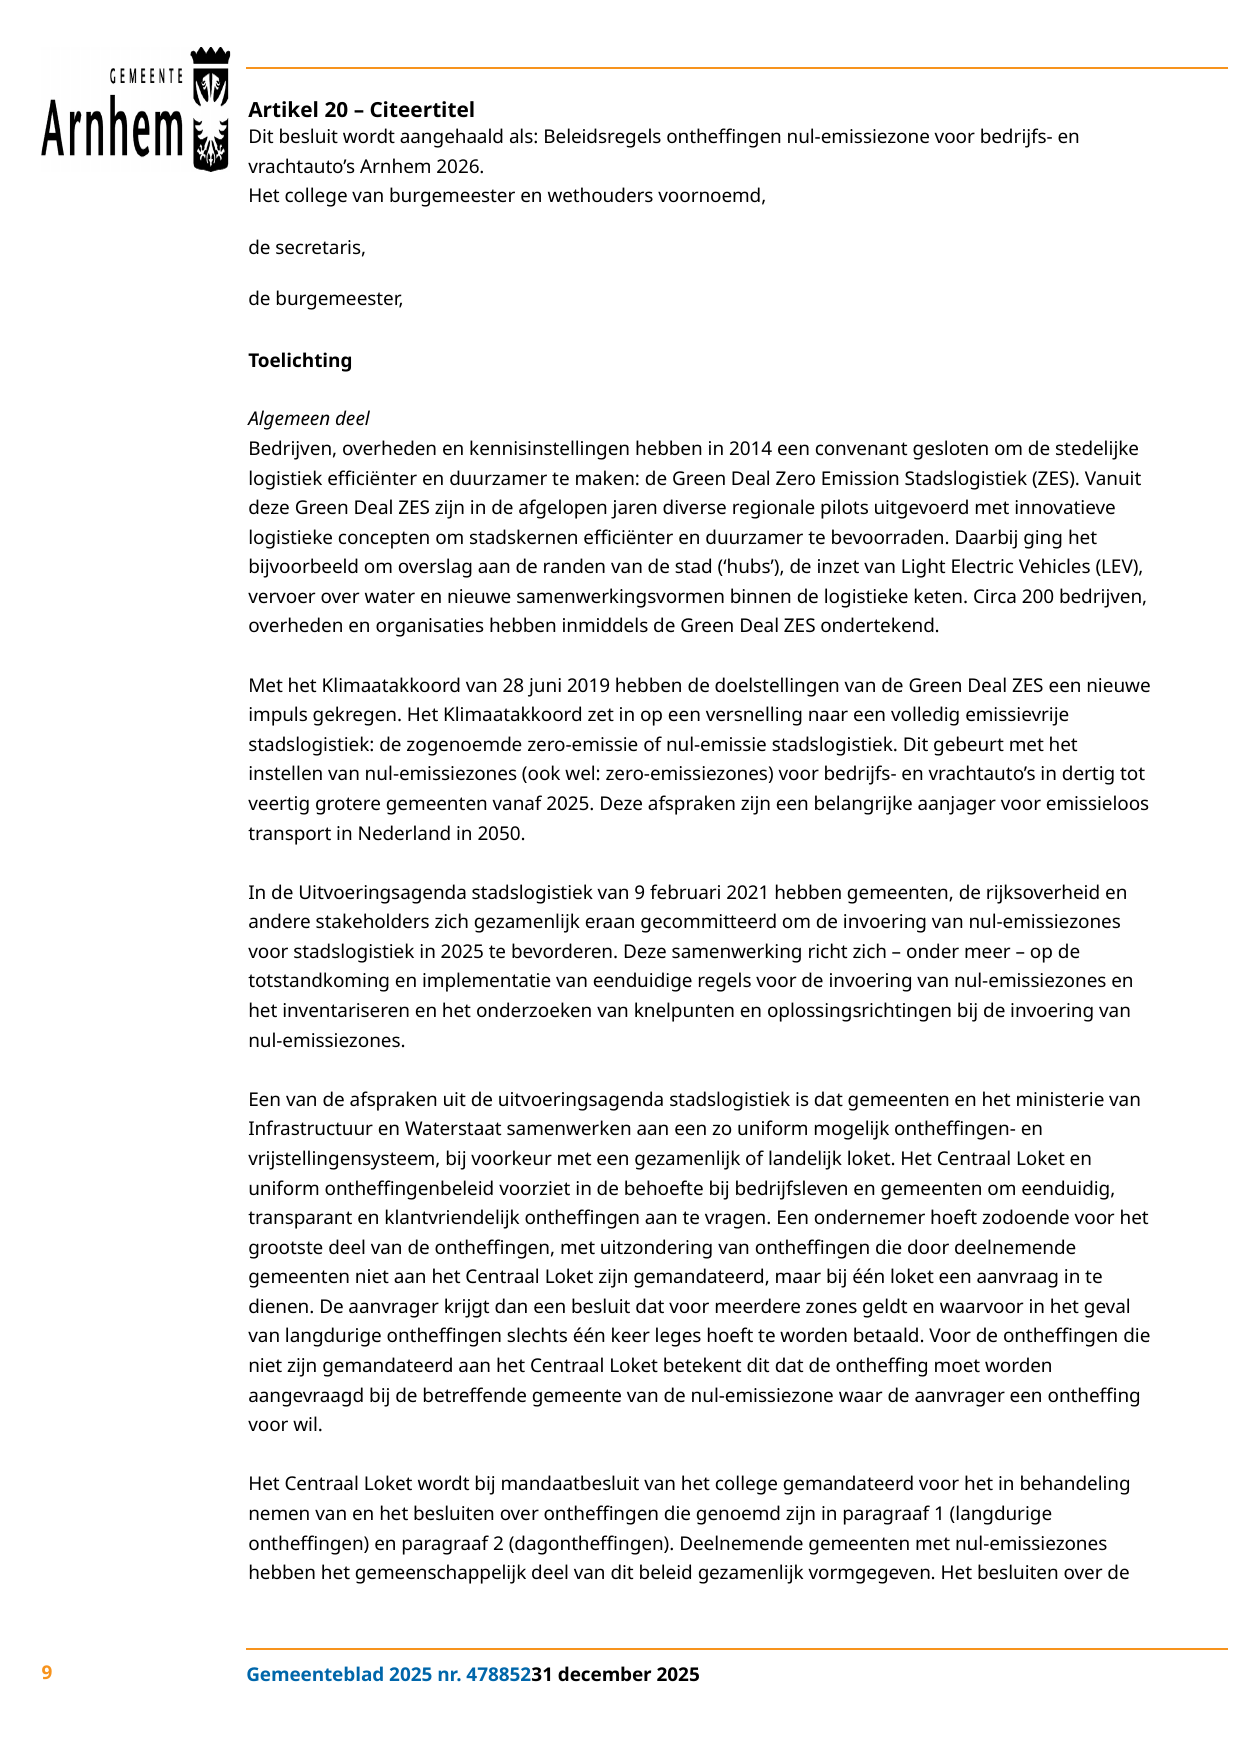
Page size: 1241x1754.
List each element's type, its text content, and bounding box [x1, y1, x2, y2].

text Artikel 20 – Citeertitel [248, 95, 1152, 123]
text de secretaris, [248, 234, 1152, 259]
text de burgemeester, [248, 285, 1152, 311]
text Dit besluit wordt aangehaald als: Beleidsregels ontheffingen nul-emissiezone voor bedrijfs- en vrachtauto’s Arnhem 2026. [248, 123, 1152, 178]
text In de Uitvoeringsagenda stadslogistiek van 9 februari 2021 hebben gemeenten, de rijksoverheid en andere stakeholders zich gezamenlijk eraan gecommitteerd om de invoering van nul-emissiezones voor stadslogistiek in 2025 te bevorderen. Deze samenwerking richt zich – onder meer – op de totstandkoming en implementatie van eenduidige regels voor de invoering van nul-emissiezones en het inventariseren en het onderzoeken van knelpunten en oplossingsrichtingen bij de invoering van nul-emissiezones. [248, 879, 1152, 1053]
text Bedrijven, overheden en kennisinstellingen hebben in 2014 een convenant gesloten om de stedelijke logistiek efficiënter en duurzamer te maken: de Green Deal Zero Emission Stadslogistiek (ZES). Vanuit deze Green Deal ZES zijn in de afgelopen jaren diverse regionale pilots uitgevoerd met innovatieve logistieke concepten om stadskernen efficiënter en duurzamer te bevoorraden. Daarbij ging het bijvoorbeeld om overslag aan de randen van de stad (‘hubs’), de inzet van Light Electric Vehicles (LEV), vervoer over water en nieuwe samenwerkingsvormen binnen de logistieke keten. Circa 200 bedrijven, overheden en organisaties hebben inmiddels de Green Deal ZES ondertekend. [248, 435, 1152, 638]
text Het Centraal Loket wordt bij mandaatbesluit van het college gemandateerd voor het in behandeling nemen van en het besluiten over ontheffingen die genoemd zijn in paragraaf 1 (langdurige ontheffingen) en paragraaf 2 (dagontheffingen). Deelnemende gemeenten met nul-emissiezones hebben het gemeenschappelijk deel van dit beleid gezamenlijk vormgegeven. Het besluiten over de [248, 1471, 1152, 1585]
text Met het Klimaatakkoord van 28 juni 2019 hebben de doelstellingen van de Green Deal ZES een nieuwe impuls gekregen. Het Klimaatakkoord zet in op een versnelling naar een volledig emissievrije stadslogistiek: de zogenoemde zero-emissie of nul-emissie stadslogistiek. Dit gebeurt met het instellen van nul-emissiezones (ook wel: zero-emissiezones) voor bedrijfs- en vrachtauto’s in dertig tot veertig grotere gemeenten vanaf 2025. Deze afspraken zijn een belangrijke aanjager voor emissieloos transport in Nederland in 2050. [248, 672, 1152, 846]
text Een van de afspraken uit de uitvoeringsagenda stadslogistiek is dat gemeenten en het ministerie van Infrastructuur en Waterstaat samenwerken aan een zo uniform mogelijk ontheffingen- en vrijstellingensysteem, bij voorkeur met een gezamenlijk of landelijk loket. Het Centraal Loket en uniform ontheffingenbeleid voorziet in de behoefte bij bedrijfsleven en gemeenten om eenduidig, transparant en klantvriendelijk ontheffingen aan te vragen. Een ondernemer hoeft zodoende voor het grootste deel van de ontheffingen, met uitzondering van ontheffingen die door deelnemende gemeenten niet aan het Centraal Loket zijn gemandateerd, maar bij één loket een aanvraag in te dienen. De aanvrager krijgt dan een besluit dat voor meerdere zones geldt en waarvoor in het geval van langdurige ontheffingen slechts één keer leges hoeft te worden betaald. Voor de ontheffingen die niet zijn gemandateerd aan het Centraal Loket betekent dit dat de ontheffing moet worden aangevraagd bij de betreffende gemeente van de nul-emissiezone waar de aanvrager een ontheffing voor wil. [248, 1086, 1152, 1437]
text Algemeen deel [248, 406, 1152, 431]
text Het college van burgemeester en wethouders voornoemd, [248, 182, 1152, 208]
picture [41, 47, 231, 172]
text Toelichting [248, 337, 1152, 376]
